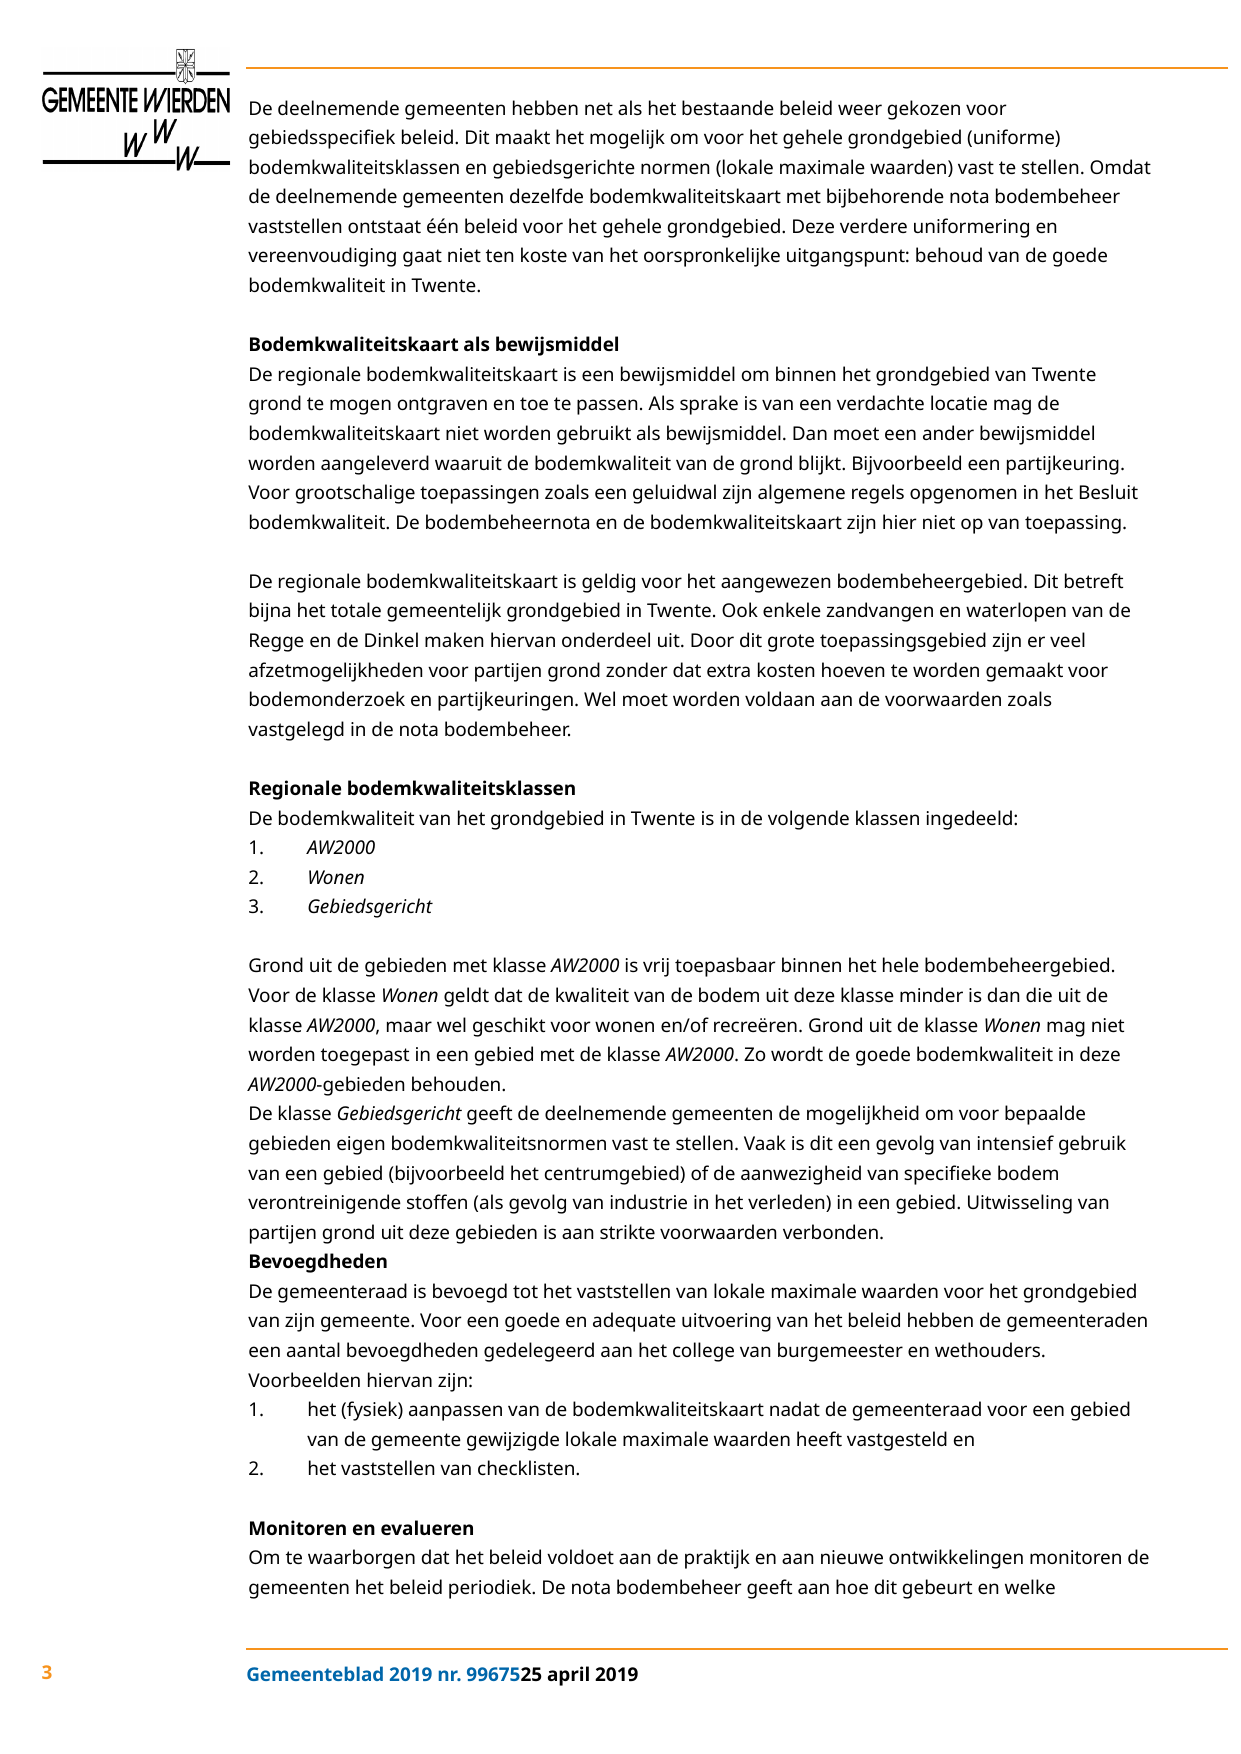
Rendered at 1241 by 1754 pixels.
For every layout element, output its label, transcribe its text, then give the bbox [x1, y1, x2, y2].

text De klasse Gebiedsgericht geeft de deelnemende gemeenten de mogelijkheid om voor bepaalde gebieden eigen bodemkwaliteitsnormen vast te stellen. Vaak is dit een gevolg van intensief gebruik van een gebied (bijvoorbeeld het centrumgebied) of de aanwezigheid van specifieke bodem verontreinigende stoffen (als gevolg van industrie in het verleden) in een gebied. Uitwisseling van partijen grond uit deze gebieden is aan strikte voorwaarden verbonden. [248, 1101, 1152, 1245]
text Bevoegdheden [248, 1248, 1152, 1274]
text Grond uit de gebieden met klasse AW2000 is vrij toepasbaar binnen het hele bodembeheergebied. Voor de klasse Wonen geldt dat de kwaliteit van de bodem uit deze klasse minder is dan die uit de klasse AW2000, maar wel geschikt voor wonen en/of recreëren. Grond uit de klasse Wonen mag niet worden toegepast in een gebied met de klasse AW2000. Zo wordt de goede bodemkwaliteit in deze AW2000-gebieden behouden. [248, 953, 1152, 1097]
text Bodemkwaliteitskaart als bewijsmiddel [248, 331, 1152, 357]
text Regionale bodemkwaliteitsklassen [248, 775, 1152, 801]
text De bodemkwaliteit van het grondgebied in Twente is in de volgende klassen ingedeeld: [248, 805, 1152, 831]
list het (fysiek) aanpassen van de bodemkwaliteitskaart nadat de gemeenteraad voor een gebied van de gemeente gewijzigde lokale maximale waarden heeft vastgesteld en [248, 1396, 1152, 1452]
list AW2000 [248, 834, 1152, 860]
text Om te waarborgen dat het beleid voldoet aan de praktijk en aan nieuwe ontwikkelingen monitoren de gemeenten het beleid periodiek. De nota bodembeheer geeft aan hoe dit gebeurt en welke [248, 1544, 1152, 1600]
picture [41, 47, 231, 172]
list Wonen [248, 864, 1152, 890]
list Gebiedsgericht [248, 893, 1152, 919]
list het vaststellen van checklisten. [248, 1456, 1152, 1481]
text Monitoren en evalueren [248, 1515, 1152, 1541]
text De gemeenteraad is bevoegd tot het vaststellen van lokale maximale waarden voor het grondgebied van zijn gemeente. Voor een goede en adequate uitvoering van het beleid hebben de gemeenteraden een aantal bevoegdheden gedelegeerd aan het college van burgemeester en wethouders. Voorbeelden hiervan zijn: [248, 1278, 1152, 1393]
text De regionale bodemkwaliteitskaart is een bewijsmiddel om binnen het grondgebied van Twente grond te mogen ontgraven en toe te passen. Als sprake is van een verdachte locatie mag de bodemkwaliteitskaart niet worden gebruikt als bewijsmiddel. Dan moet een ander bewijsmiddel worden aangeleverd waaruit de bodemkwaliteit van de grond blijkt. Bijvoorbeeld een partijkeuring. Voor grootschalige toepassingen zoals een geluidwal zijn algemene regels opgenomen in het Besluit bodemkwaliteit. De bodembeheernota en de bodemkwaliteitskaart zijn hier niet op van toepassing. [248, 361, 1152, 535]
text De deelnemende gemeenten hebben net als het bestaande beleid weer gekozen voor gebiedsspecifiek beleid. Dit maakt het mogelijk om voor het gehele grondgebied (uniforme) bodemkwaliteitsklassen en gebiedsgerichte normen (lokale maximale waarden) vast te stellen. Omdat de deelnemende gemeenten dezelfde bodemkwaliteitskaart met bijbehorende nota bodembeheer vaststellen ontstaat één beleid voor het gehele grondgebied. Deze verdere uniformering en vereenvoudiging gaat niet ten koste van het oorspronkelijke uitgangspunt: behoud van de goede bodemkwaliteit in Twente. [248, 95, 1152, 298]
text De regionale bodemkwaliteitskaart is geldig voor het aangewezen bodembeheergebied. Dit betreft bijna het totale gemeentelijk grondgebied in Twente. Ook enkele zandvangen en waterlopen van de Regge en de Dinkel maken hiervan onderdeel uit. Door dit grote toepassingsgebied zijn er veel afzetmogelijkheden voor partijen grond zonder dat extra kosten hoeven te worden gemaakt voor bodemonderzoek en partijkeuringen. Wel moet worden voldaan aan de voorwaarden zoals vastgelegd in de nota bodembeheer. [248, 568, 1152, 742]
